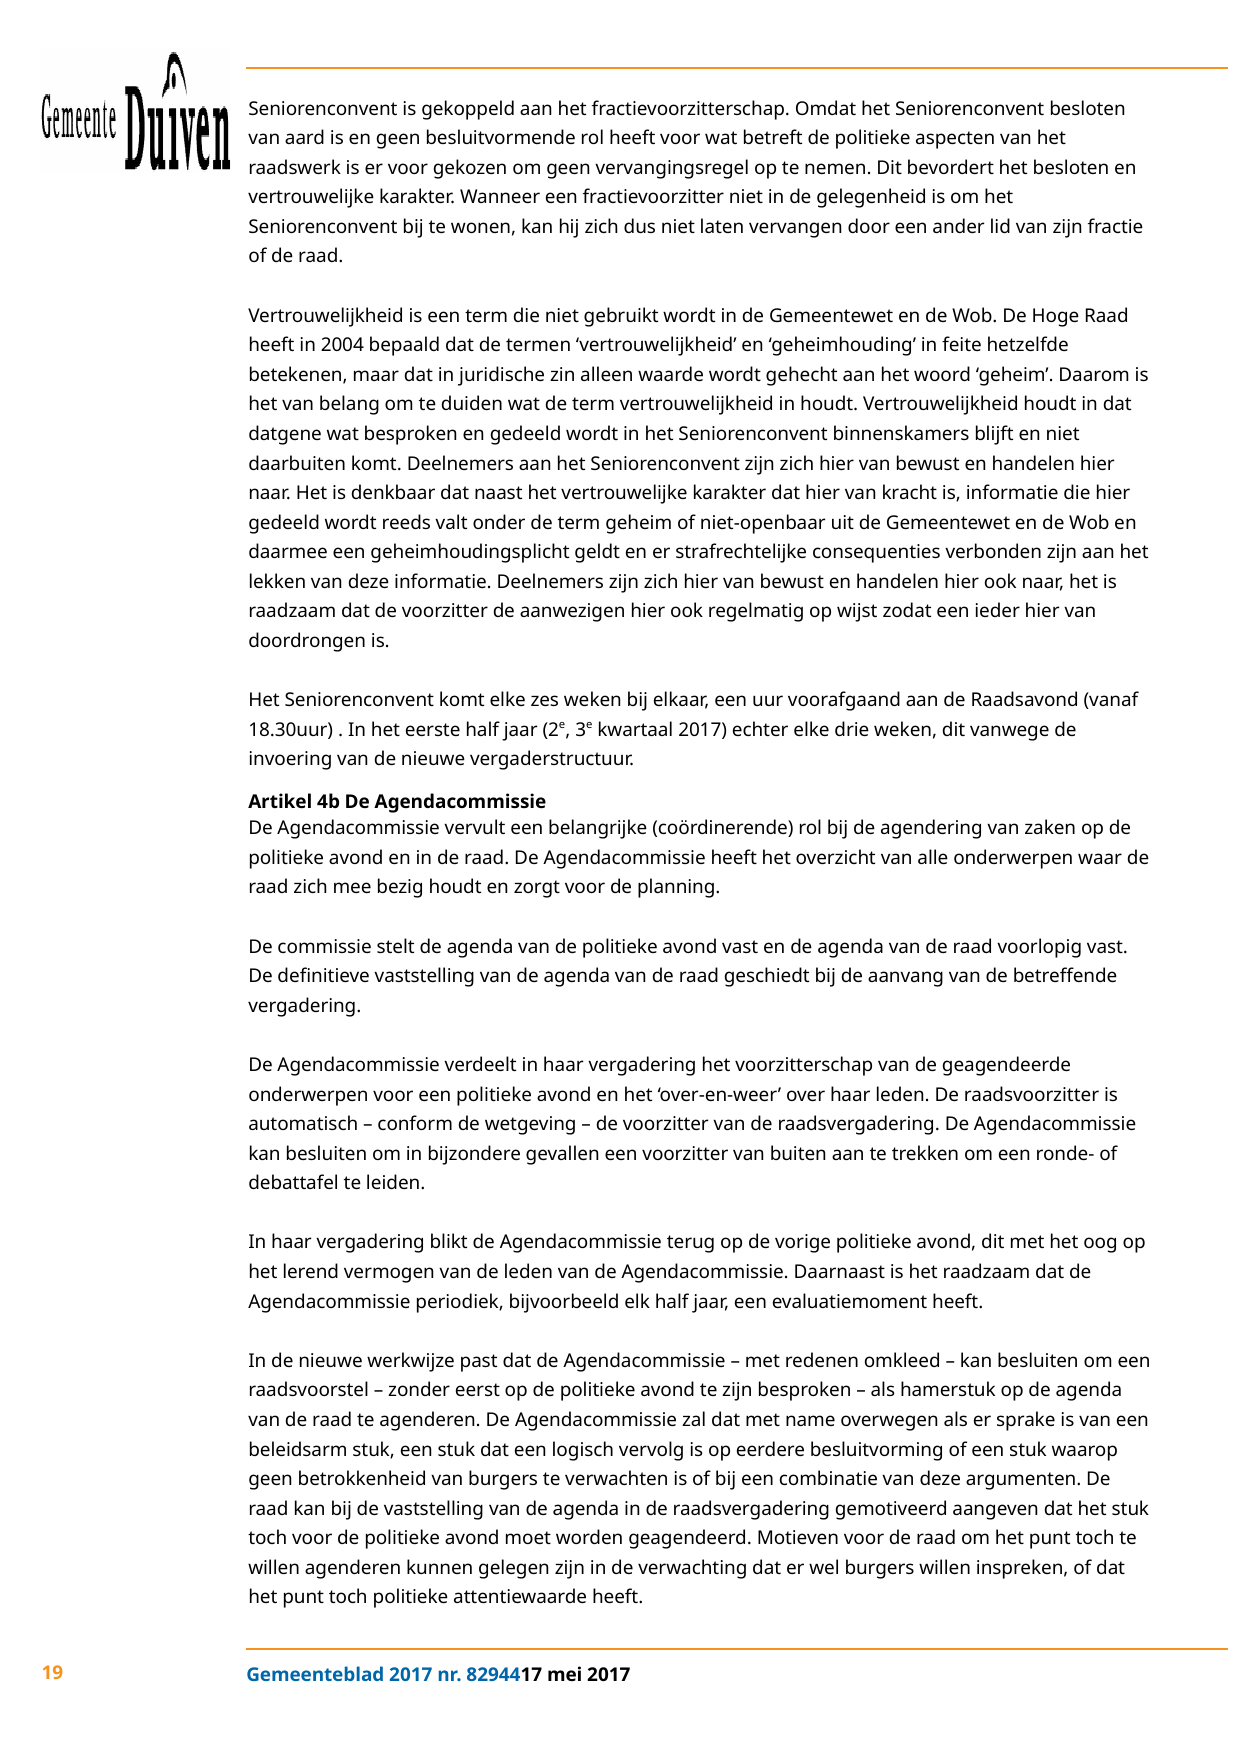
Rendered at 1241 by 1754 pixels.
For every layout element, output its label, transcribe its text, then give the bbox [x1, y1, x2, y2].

text Artikel 4b De Agendacommissie [248, 789, 1152, 814]
text De Agendacommissie verdeelt in haar vergadering het voorzitterschap van de geagendeerde onderwerpen voor een politieke avond en het ‘over-en-weer’ over haar leden. De raadsvoorzitter is automatisch – conform de wetgeving – de voorzitter van de raadsvergadering. De Agendacommissie kan besluiten om in bijzondere gevallen een voorzitter van buiten aan te trekken om een ronde- of debattafel te leiden. [248, 1051, 1152, 1195]
text De commissie stelt de agenda van de politieke avond vast en de agenda van de raad voorlopig vast. De definitieve vaststelling van de agenda van de raad geschiedt bij de aanvang van de betreffende vergadering. [248, 933, 1152, 1018]
text In de nieuwe werkwijze past dat de Agendacommissie – met redenen omkleed – kan besluiten om een raadsvoorstel – zonder eerst op de politieke avond te zijn besproken – als hamerstuk op de agenda van de raad te agenderen. De Agendacommissie zal dat met name overwegen als er sprake is van een beleidsarm stuk, een stuk dat een logisch vervolg is op eerdere besluitvorming of een stuk waarop geen betrokkenheid van burgers te verwachten is of bij een combinatie van deze argumenten. De raad kan bij de vaststelling van de agenda in de raadsvergadering gemotiveerd aangeven dat het stuk toch voor de politieke avond moet worden geagendeerd. Motieven voor de raad om het punt toch te willen agenderen kunnen gelegen zijn in de verwachting dat er wel burgers willen inspreken, of dat het punt toch politieke attentiewaarde heeft. [248, 1347, 1152, 1609]
text Vertrouwelijkheid is een term die niet gebruikt wordt in de Gemeentewet en de Wob. De Hoge Raad heeft in 2004 bepaald dat de termen ‘vertrouwelijkheid’ en ‘geheimhouding’ in feite hetzelfde betekenen, maar dat in juridische zin alleen waarde wordt gehecht aan het woord ‘geheim’. Daarom is het van belang om te duiden wat de term vertrouwelijkheid in houdt. Vertrouwelijkheid houdt in dat datgene wat besproken en gedeeld wordt in het Seniorenconvent binnenskamers blijft en niet daarbuiten komt. Deelnemers aan het Seniorenconvent zijn zich hier van bewust en handelen hier naar. Het is denkbaar dat naast het vertrouwelijke karakter dat hier van kracht is, informatie die hier gedeeld wordt reeds valt onder de term geheim of niet-openbaar uit de Gemeentewet en de Wob en daarmee een geheimhoudingsplicht geldt en er strafrechtelijke consequenties verbonden zijn aan het lekken van deze informatie. Deelnemers zijn zich hier van bewust en handelen hier ook naar, het is raadzaam dat de voorzitter de aanwezigen hier ook regelmatig op wijst zodat een ieder hier van doordrongen is. [248, 302, 1152, 653]
text De Agendacommissie vervult een belangrijke (coördinerende) rol bij de agendering van zaken op de politieke avond en in de raad. De Agendacommissie heeft het overzicht van alle onderwerpen waar de raad zich mee bezig houdt en zorgt voor de planning. [248, 814, 1152, 899]
picture [41, 47, 231, 172]
text In haar vergadering blikt de Agendacommissie terug op de vorige politieke avond, dit met het oog op het lerend vermogen van de leden van de Agendacommissie. Daarnaast is het raadzaam dat de Agendacommissie periodiek, bijvoorbeeld elk half jaar, een evaluatiemoment heeft. [248, 1229, 1152, 1313]
text Seniorenconvent is gekoppeld aan het fractievoorzitterschap. Omdat het Seniorenconvent besloten van aard is en geen besluitvormende rol heeft voor wat betreft de politieke aspecten van het raadswerk is er voor gekozen om geen vervangingsregel op te nemen. Dit bevordert het besloten en vertrouwelijke karakter. Wanneer een fractievoorzitter niet in de gelegenheid is om het Seniorenconvent bij te wonen, kan hij zich dus niet laten vervangen door een ander lid van zijn fractie of de raad. [248, 95, 1152, 268]
text Het Seniorenconvent komt elke zes weken bij elkaar, een uur voorafgaand aan de Raadsavond (vanaf 18.30uur) . In het eerste half jaar (2e, 3e kwartaal 2017) echter elke drie weken, dit vanwege de invoering van de nieuwe vergaderstructuur. [248, 686, 1152, 771]
